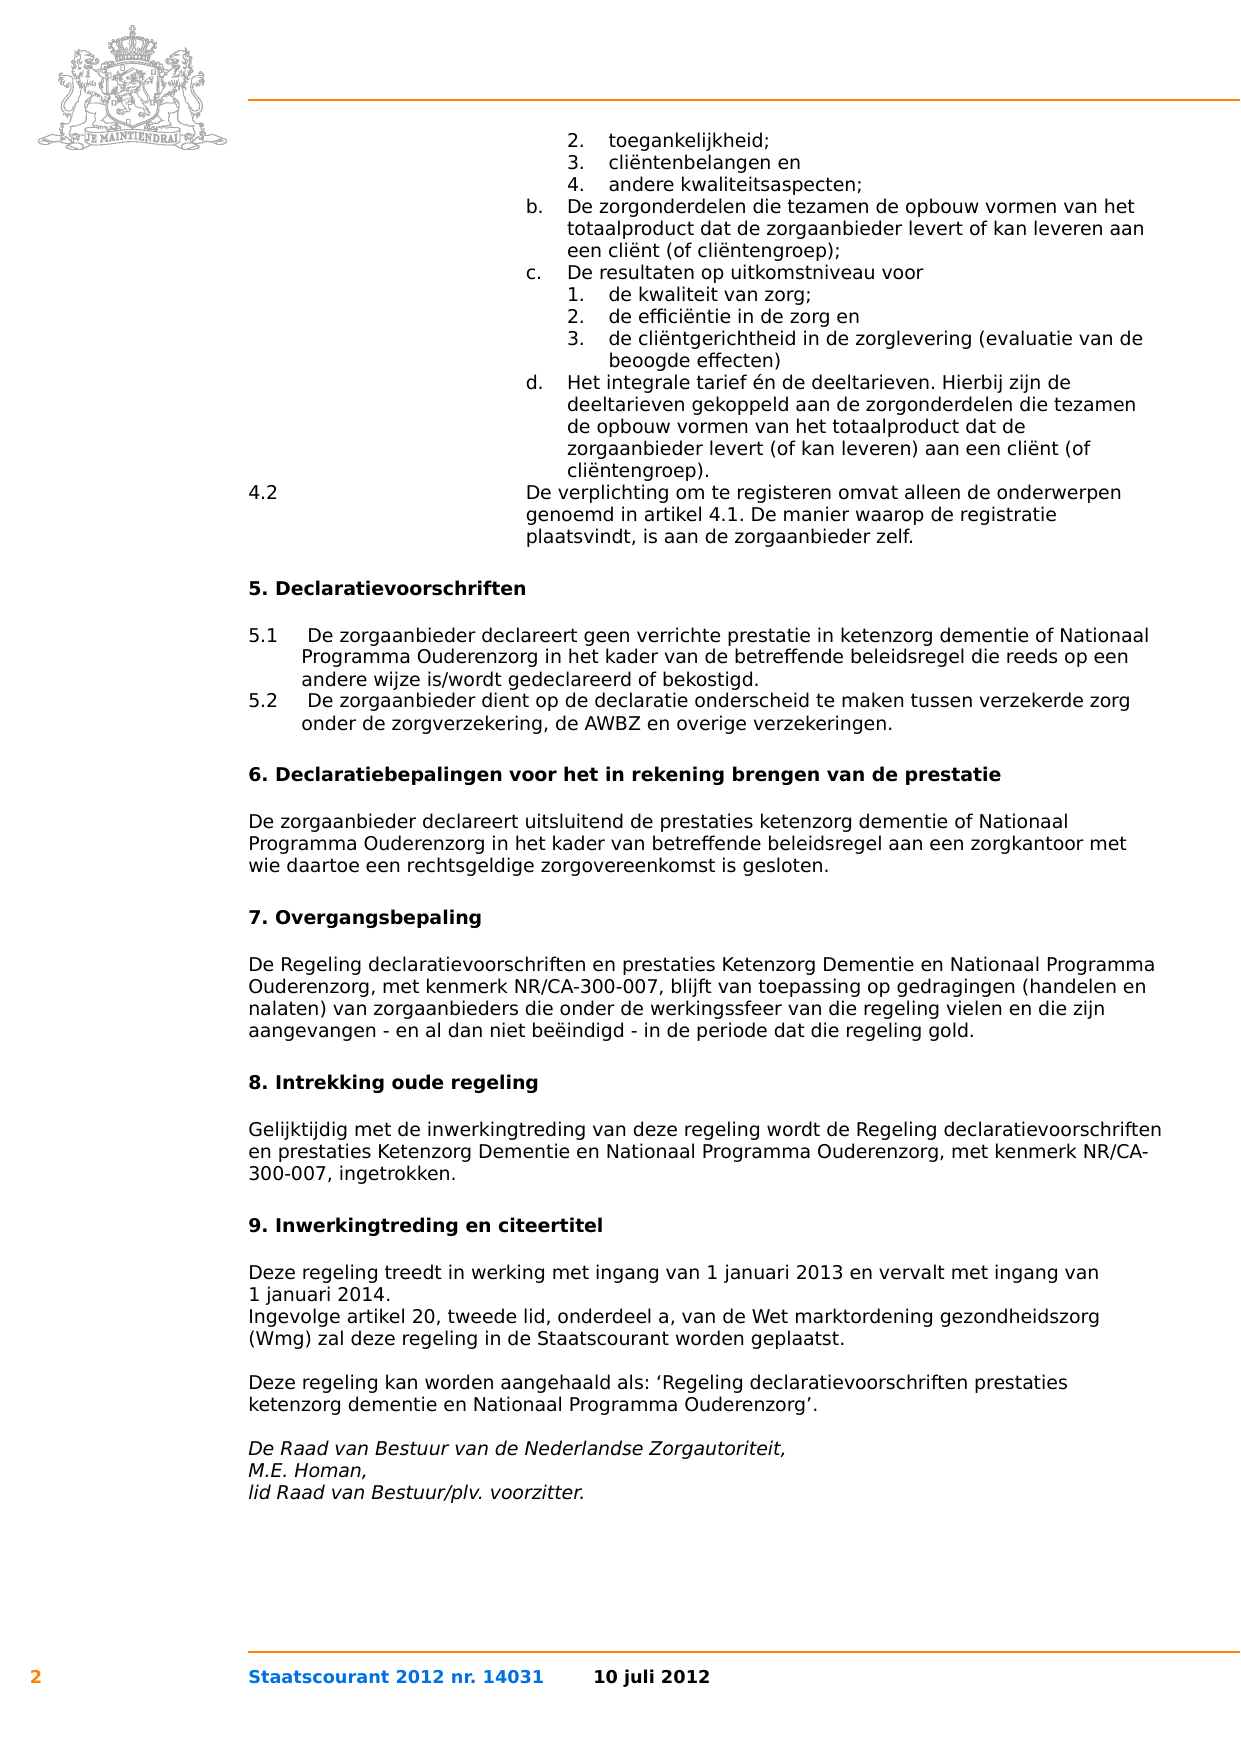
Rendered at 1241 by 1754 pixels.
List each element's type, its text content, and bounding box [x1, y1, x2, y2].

text De zorgaanbieder declareert uitsluitend de prestaties ketenzorg dementie of Nationaal Programma Ouderenzorg in het kader van betreffende beleidsregel aan een zorgkantoor met wie daartoe een rechtsgeldige zorgovereenkomst is gesloten. [248, 811, 1163, 877]
text De Regeling declaratievoorschriften en prestaties Ketenzorg Dementie en Nationaal Programma Ouderenzorg, met kenmerk NR/CA-300-007, blijft van toepassing op gedragingen (handelen en nalaten) van zorgaanbieders die onder de werkingssfeer van die regeling vielen en die zijn aangevangen - en al dan niet beëindigd - in de periode dat die regeling gold. [248, 954, 1163, 1042]
text 3. de cliëntgerichtheid in de zorglevering (evaluatie van de beoogde effecten) [567, 328, 1163, 372]
text 3. cliëntenbelangen en [567, 152, 1163, 174]
subtitle 7. Overgangsbepaling [248, 907, 1163, 929]
text 2. toegankelijkheid; [567, 130, 1163, 152]
text 5.1 De zorgaanbieder declareert geen verrichte prestatie in ketenzorg dementie of Nationaal Programma Ouderenzorg in het kader van de betreffende beleidsregel die reeds op een andere wijze is/wordt gedeclareerd of bekostigd. [248, 624, 1163, 690]
text 4.2 De verplichting om te registeren omvat alleen de onderwerpen genoemd in artikel 4.1. De manier waarop de registratie plaatsvindt, is aan de zorgaanbieder zelf. [248, 482, 1163, 547]
text 5.2 De zorgaanbieder dient op de declaratie onderscheid te maken tussen verzekerde zorg onder de zorgverzekering, de AWBZ en overige verzekeringen. [248, 690, 1163, 734]
text Gelijktijdig met de inwerkingtreding van deze regeling wordt de Regeling declaratievoorschriften en prestaties Ketenzorg Dementie en Nationaal Programma Ouderenzorg, met kenmerk NR/CA-300-007, ingetrokken. [248, 1119, 1163, 1185]
text 1. de kwaliteit van zorg; [567, 284, 1163, 306]
text c. De resultaten op uitkomstniveau voor [526, 262, 1163, 284]
text De Raad van Bestuur van de Nederlandse Zorgautoriteit, M.E. Homan, lid Raad van Bestuur/plv. voorzitter. [248, 1438, 1163, 1504]
text Deze regeling treedt in werking met ingang van 1 januari 2013 en vervalt met ingang van 1 januari 2014. [248, 1262, 1163, 1306]
subtitle 6. Declaratiebepalingen voor het in rekening brengen van de prestatie [248, 764, 1163, 786]
subtitle 9. Inwerkingtreding en citeertitel [248, 1215, 1163, 1237]
text 4. andere kwaliteitsaspecten; [567, 174, 1163, 196]
subtitle 8. Intrekking oude regeling [248, 1072, 1163, 1094]
subtitle 5. Declaratievoorschriften [248, 577, 1163, 599]
text d. Het integrale tarief én de deeltarieven. Hierbij zijn de deeltarieven gekoppeld aan de zorgonderdelen die tezamen de opbouw vormen van het totaalproduct dat de zorgaanbieder levert (of kan leveren) aan een cliënt (of cliëntengroep). [526, 372, 1163, 482]
picture [38, 25, 227, 150]
text 2. de efficiëntie in de zorg en [567, 306, 1163, 328]
text Ingevolge artikel 20, tweede lid, onderdeel a, van de Wet marktordening gezondheidszorg (Wmg) zal deze regeling in de Staatscourant worden geplaatst. [248, 1306, 1163, 1350]
text b. De zorgonderdelen die tezamen de opbouw vormen van het totaalproduct dat de zorgaanbieder levert of kan leveren aan een cliënt (of cliëntengroep); [526, 196, 1163, 262]
text Deze regeling kan worden aangehaald als: ‘Regeling declaratievoorschriften prestaties ketenzorg dementie en Nationaal Programma Ouderenzorg’. [248, 1372, 1163, 1416]
